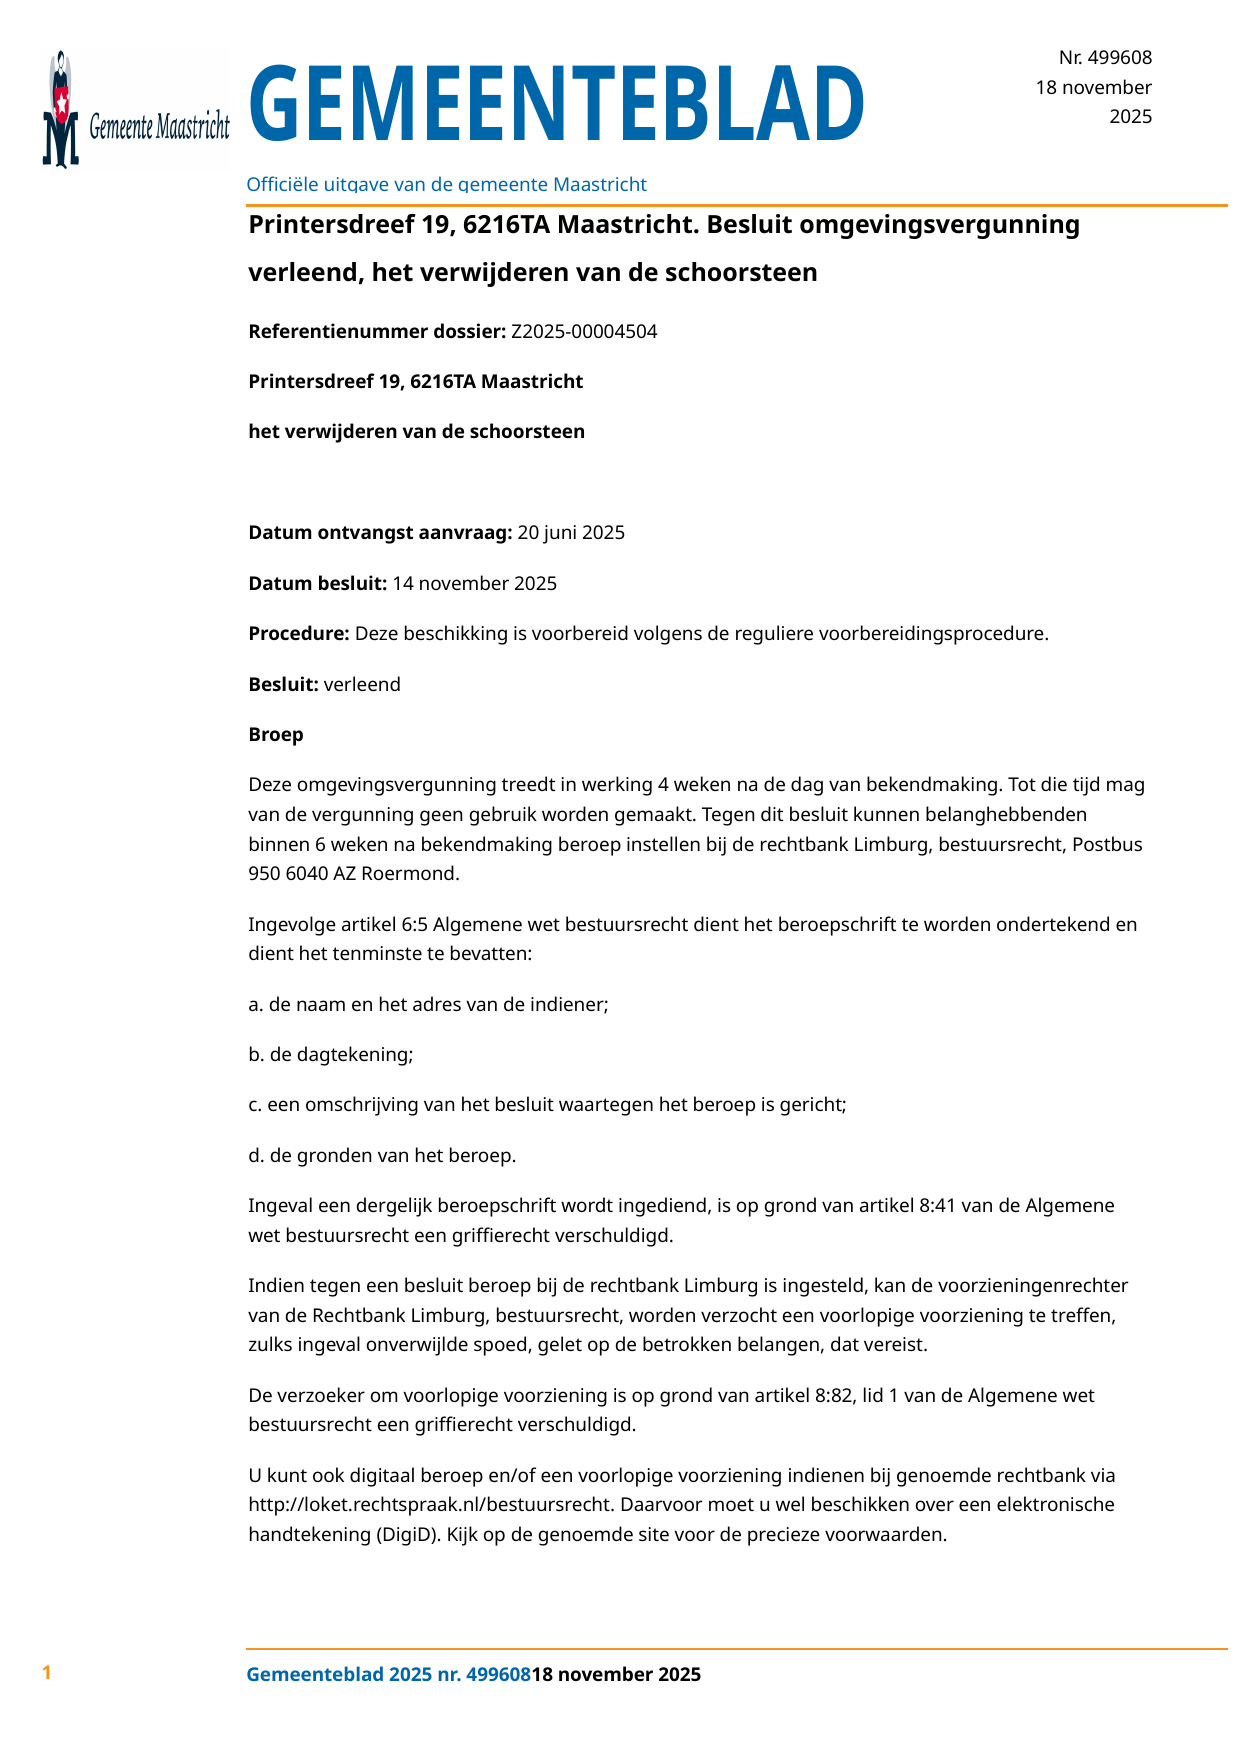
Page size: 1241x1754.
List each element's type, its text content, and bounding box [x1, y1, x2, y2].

text a. de naam en het adres van de indiener; [248, 991, 1152, 1017]
text b. de dagtekening; [248, 1041, 1152, 1067]
text Broep [248, 721, 1152, 747]
text d. de gronden van het beroep. [248, 1142, 1152, 1168]
text Deze omgevingsvergunning treedt in werking 4 weken na de dag van bekendmaking. Tot die tijd mag van de vergunning geen gebruik worden gemaakt. Tegen dit besluit kunnen belanghebbenden binnen 6 weken na bekendmaking beroep instellen bij de rechtbank Limburg, bestuursrecht, Postbus 950 6040 AZ Roermond. [248, 772, 1152, 886]
text Ingevolge artikel 6:5 Algemene wet bestuursrecht dient het beroepschrift te worden ondertekend en dient het tenminste te bevatten: [248, 911, 1152, 966]
text Printersdreef 19, 6216TA Maastricht [248, 368, 1152, 394]
text Datum besluit: 14 november 2025 [248, 570, 1152, 596]
text Printersdreef 19, 6216TA Maastricht. Besluit omgevingsvergunning verleend, het verwijderen van de schoorsteen [248, 207, 1152, 288]
text U kunt ook digitaal beroep en/of een voorlopige voorziening indienen bij genoemde rechtbank via http://loket.rechtspraak.nl/bestuursrecht. Daarvoor moet u wel beschikken over een elektronische handtekening (DigiD). Kijk op de genoemde site voor de precieze voorwaarden. [248, 1462, 1152, 1547]
picture [41, 47, 231, 172]
text Referentienummer dossier: Z2025-00004504 [248, 318, 1152, 344]
text Ingeval een dergelijk beroepschrift wordt ingediend, is op grond van artikel 8:41 van de Algemene wet bestuursrecht een griffierecht verschuldigd. [248, 1192, 1152, 1248]
text De verzoeker om voorlopige voorziening is op grond van artikel 8:82, lid 1 van de Algemene wet bestuursrecht een griffierecht verschuldigd. [248, 1382, 1152, 1437]
text Indien tegen een besluit beroep bij de rechtbank Limburg is ingesteld, kan de voorzieningenrechter van de Rechtbank Limburg, bestuursrecht, worden verzocht een voorlopige voorziening te treffen, zulks ingeval onverwijlde spoed, gelet op de betrokken belangen, dat vereist. [248, 1272, 1152, 1357]
text Procedure: Deze beschikking is voorbereid volgens de reguliere voorbereidingsprocedure. [248, 620, 1152, 646]
text c. een omschrijving van het besluit waartegen het beroep is gericht; [248, 1092, 1152, 1117]
text Besluit: verleend [248, 671, 1152, 697]
text Datum ontvangst aanvraag: 20 juni 2025 [248, 519, 1152, 545]
text het verwijderen van de schoorsteen [248, 419, 1152, 444]
